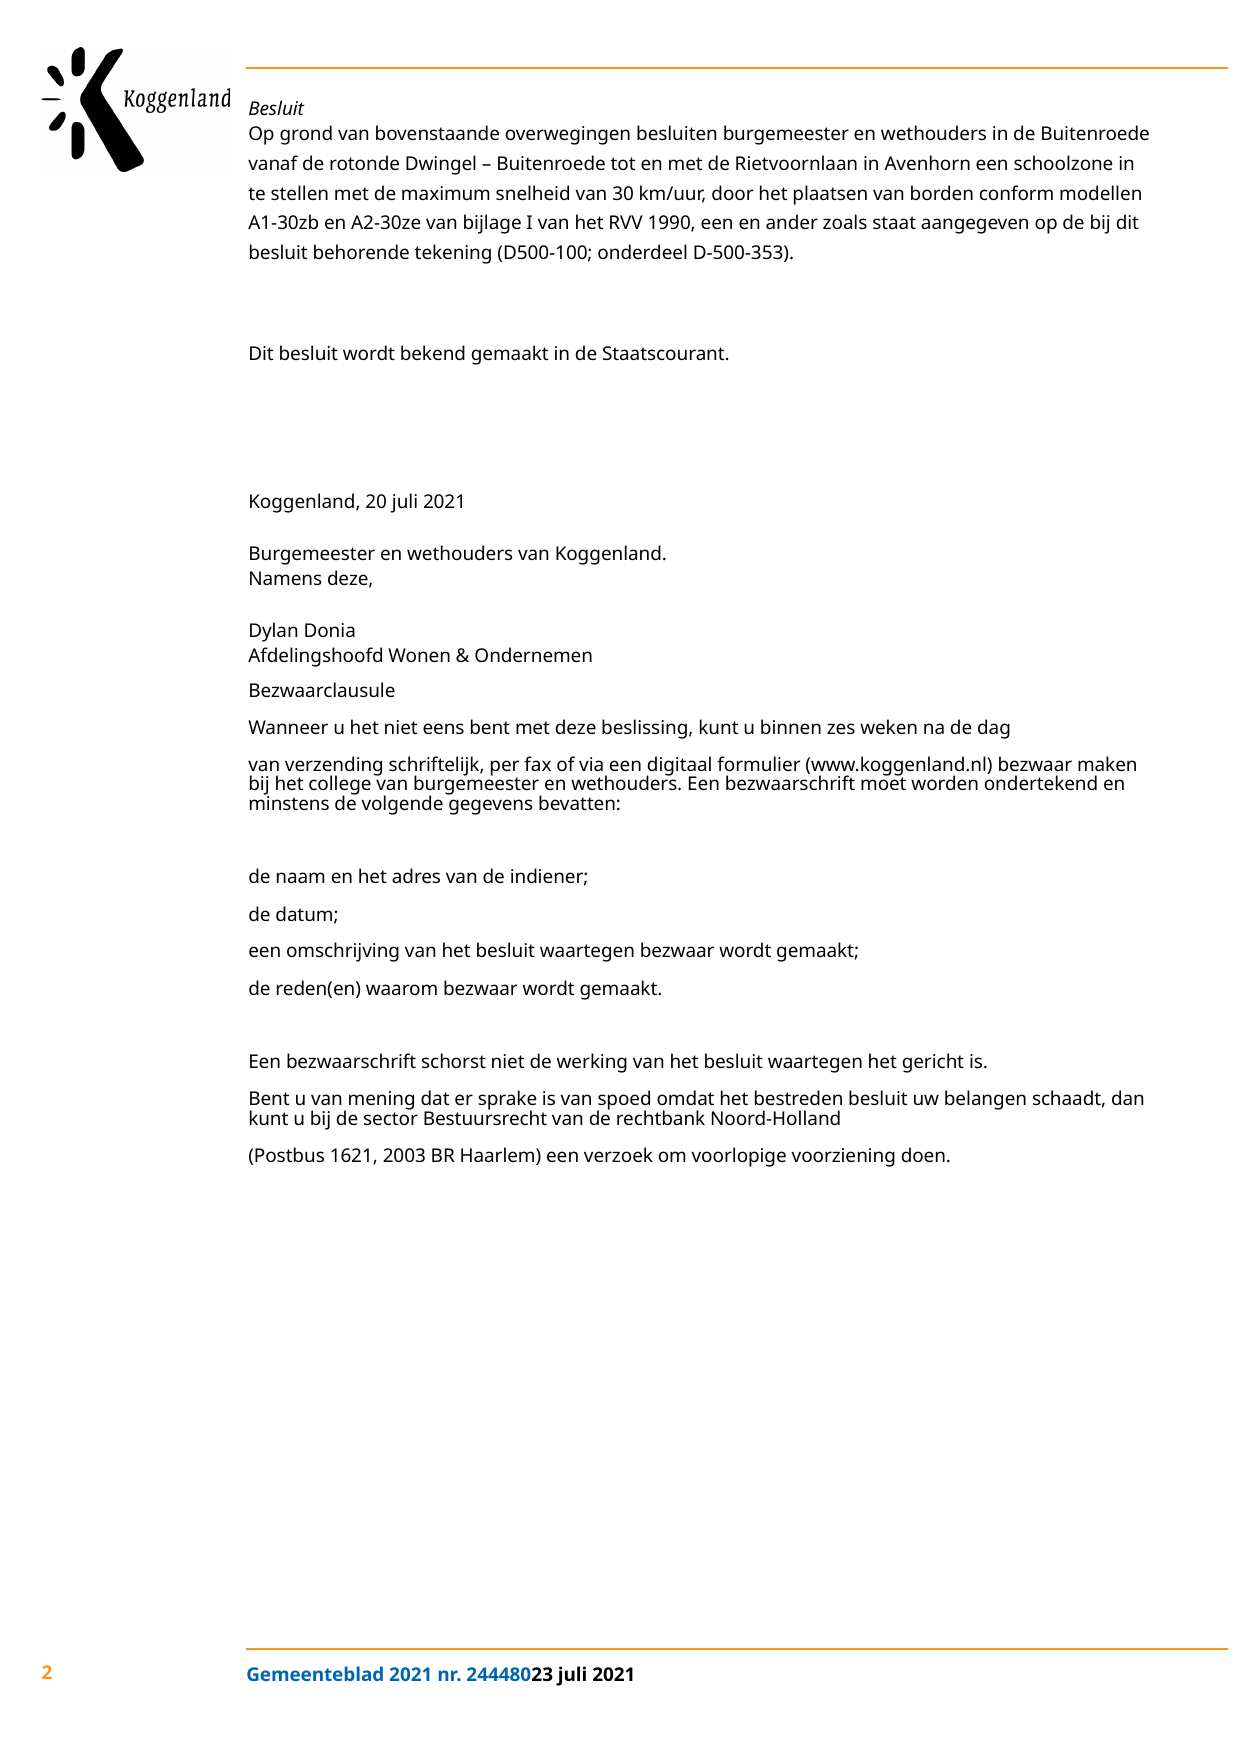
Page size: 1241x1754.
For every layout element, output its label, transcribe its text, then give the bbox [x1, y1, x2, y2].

text (Postbus 1621, 2003 BR Haarlem) een verzoek om voorlopige voorziening doen. [248, 1147, 1152, 1166]
text Afdelingshoofd Wonen & Ondernemen [248, 643, 1152, 668]
text de reden(en) waarom bezwaar wordt gemaakt. [248, 979, 1152, 999]
text Dit besluit wordt bekend gemaakt in de Staatscourant. [248, 340, 1152, 365]
text Op grond van bovenstaande overwegingen besluiten burgemeester en wethouders in de Buitenroede vanaf de rotonde Dwingel – Buitenroede tot en met de Rietvoornlaan in Avenhorn een schoolzone in te stellen met de maximum snelheid van 30 km/uur, door het plaatsen van borden conform modellen A1-30zb en A2-30ze van bijlage I van het RVV 1990, een en ander zoals staat aangegeven op de bij dit besluit behorende tekening (D500-100; onderdeel D-500-353). [248, 121, 1152, 264]
text Besluit [248, 95, 1152, 121]
text Dylan Donia [248, 617, 1152, 643]
text Koggenland, 20 juli 2021 [248, 488, 1152, 514]
text Een bezwaarschrift schorst niet de werking van het besluit waartegen het gericht is. [248, 1053, 1152, 1073]
text Bezwaarclausule [248, 682, 1152, 701]
text Bent u van mening dat er sprake is van spoed omdat het bestreden besluit uw belangen schaadt, dan kunt u bij de sector Bestuursrecht van de rechtbank Noord-Holland [248, 1090, 1152, 1129]
text Wanneer u het niet eens bent met deze beslissing, kunt u binnen zes weken na de dag [248, 719, 1152, 738]
text van verzending schriftelijk, per fax of via een digitaal formulier (www.koggenland.nl) bezwaar maken bij het college van burgemeester en wethouders. Een bezwaarschrift moet worden ondertekend en minstens de volgende gegevens bevatten: [248, 756, 1152, 814]
text Namens deze, [248, 566, 1152, 591]
text Burgemeester en wethouders van Koggenland. [248, 540, 1152, 566]
text een omschrijving van het besluit waartegen bezwaar wordt gemaakt; [248, 942, 1152, 962]
text de naam en het adres van de indiener; [248, 868, 1152, 888]
picture [41, 47, 231, 172]
text de datum; [248, 906, 1152, 925]
